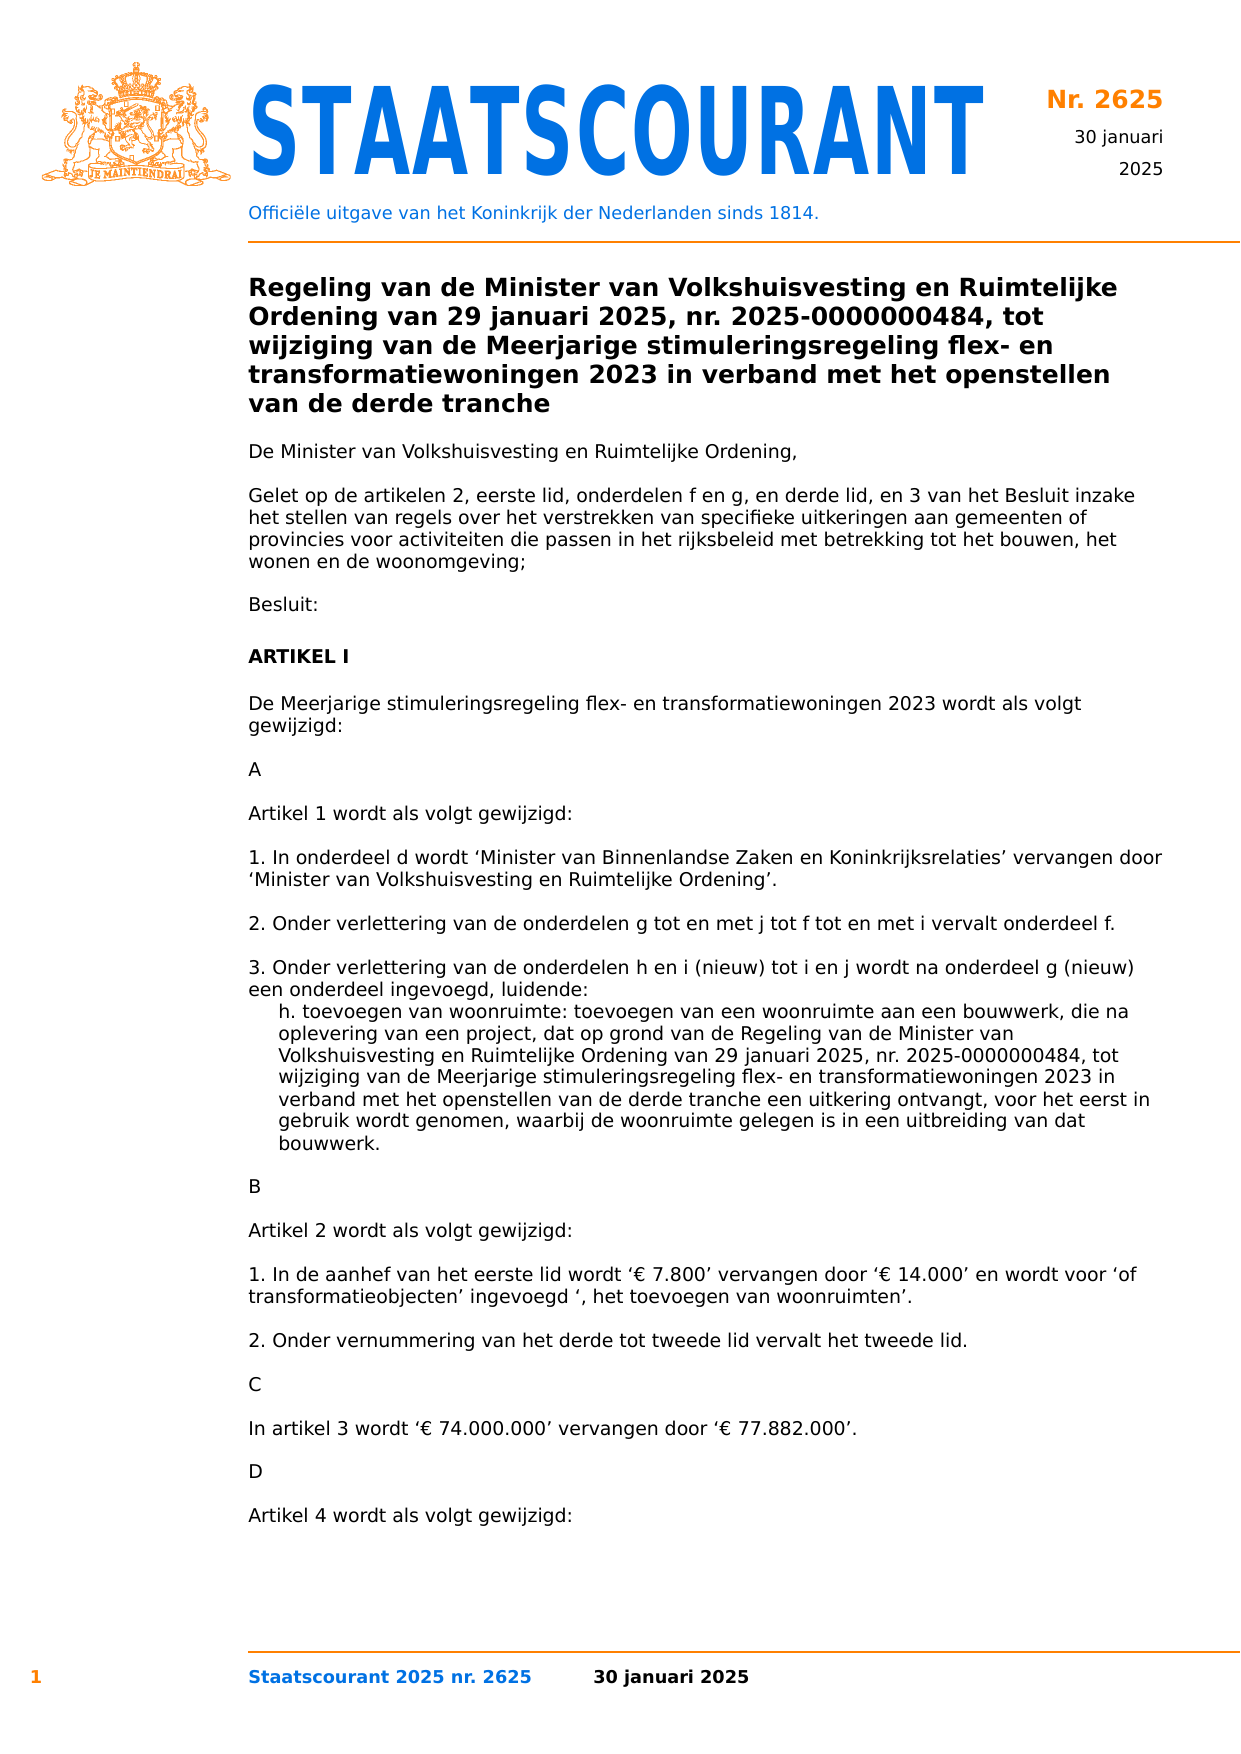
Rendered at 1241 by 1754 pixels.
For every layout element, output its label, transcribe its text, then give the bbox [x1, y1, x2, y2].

subtitle Regeling van de Minister van Volkshuisvesting en Ruimtelijke Ordening van 29 januari 2025, nr. 2025-0000000484, tot wijziging van de Meerjarige stimuleringsregeling flex- en transformatiewoningen 2023 in verband met het openstellen van de derde tranche [248, 273, 1163, 419]
text h. toevoegen van woonruimte: toevoegen van een woonruimte aan een bouwwerk, die na oplevering van een project, dat op grond van de Regeling van de Minister van Volkshuisvesting en Ruimtelijke Ordening van 29 januari 2025, nr. 2025-0000000484, tot wijziging van de Meerjarige stimuleringsregeling flex- en transformatiewoningen 2023 in verband met het openstellen van de derde tranche een uitkering ontvangt, voor het eerst in gebruik wordt genomen, waarbij de woonruimte gelegen is in een uitbreiding van dat bouwwerk. [278, 1001, 1163, 1154]
text Gelet op de artikelen 2, eerste lid, onderdelen f en g, en derde lid, en 3 van het Besluit inzake het stellen van regels over het verstrekken van specifieke uitkeringen aan gemeenten of provincies voor activiteiten die passen in het rijksbeleid met betrekking tot het bouwen, het wonen en de woonomgeving; [248, 484, 1163, 572]
table_header STAATSCOURANT [248, 62, 998, 203]
text C [248, 1374, 1163, 1396]
text 1. In onderdeel d wordt ‘Minister van Binnenlandse Zaken en Koninkrijksrelaties’ vervangen door ‘Minister van Volkshuisvesting en Ruimtelijke Ordening’. [248, 847, 1163, 891]
text 2. Onder vernummering van het derde tot tweede lid vervalt het tweede lid. [248, 1330, 1163, 1352]
text In artikel 3 wordt ‘€ 74.000.000’ vervangen door ‘€ 77.882.000’. [248, 1417, 1163, 1439]
text 3. Onder verlettering van de onderdelen h en i (nieuw) tot i en j wordt na onderdeel g (nieuw) een onderdeel ingevoegd, luidende: [248, 957, 1163, 1001]
table_cell 30 januari [998, 121, 1240, 153]
text De Minister van Volkshuisvesting en Ruimtelijke Ordening, [248, 441, 1163, 463]
text Artikel 1 wordt als volgt gewijzigd: [248, 803, 1163, 825]
table_header Nr. 2625 [998, 62, 1240, 121]
subtitle ARTIKEL I [248, 646, 1163, 668]
table_header [25, 62, 248, 241]
text Besluit: [248, 594, 1163, 616]
text De Meerjarige stimuleringsregeling flex- en transformatiewoningen 2023 wordt als volgt gewijzigd: [248, 693, 1163, 737]
text A [248, 759, 1163, 781]
text B [248, 1176, 1163, 1198]
text 2. Onder verlettering van de onderdelen g tot en met j tot f tot en met i vervalt onderdeel f. [248, 913, 1163, 935]
text Artikel 4 wordt als volgt gewijzigd: [248, 1505, 1163, 1527]
table_cell Officiële uitgave van het Koninkrijk der Nederlanden sinds 1814. [248, 203, 1240, 241]
table_cell 2025 [998, 153, 1240, 203]
text D [248, 1461, 1163, 1483]
picture [41, 62, 231, 186]
text 1. In de aanhef van het eerste lid wordt ‘€ 7.800’ vervangen door ‘€ 14.000’ en wordt voor ‘of transformatieobjecten’ ingevoegd ‘, het toevoegen van woonruimten’. [248, 1264, 1163, 1308]
text Artikel 2 wordt als volgt gewijzigd: [248, 1220, 1163, 1242]
